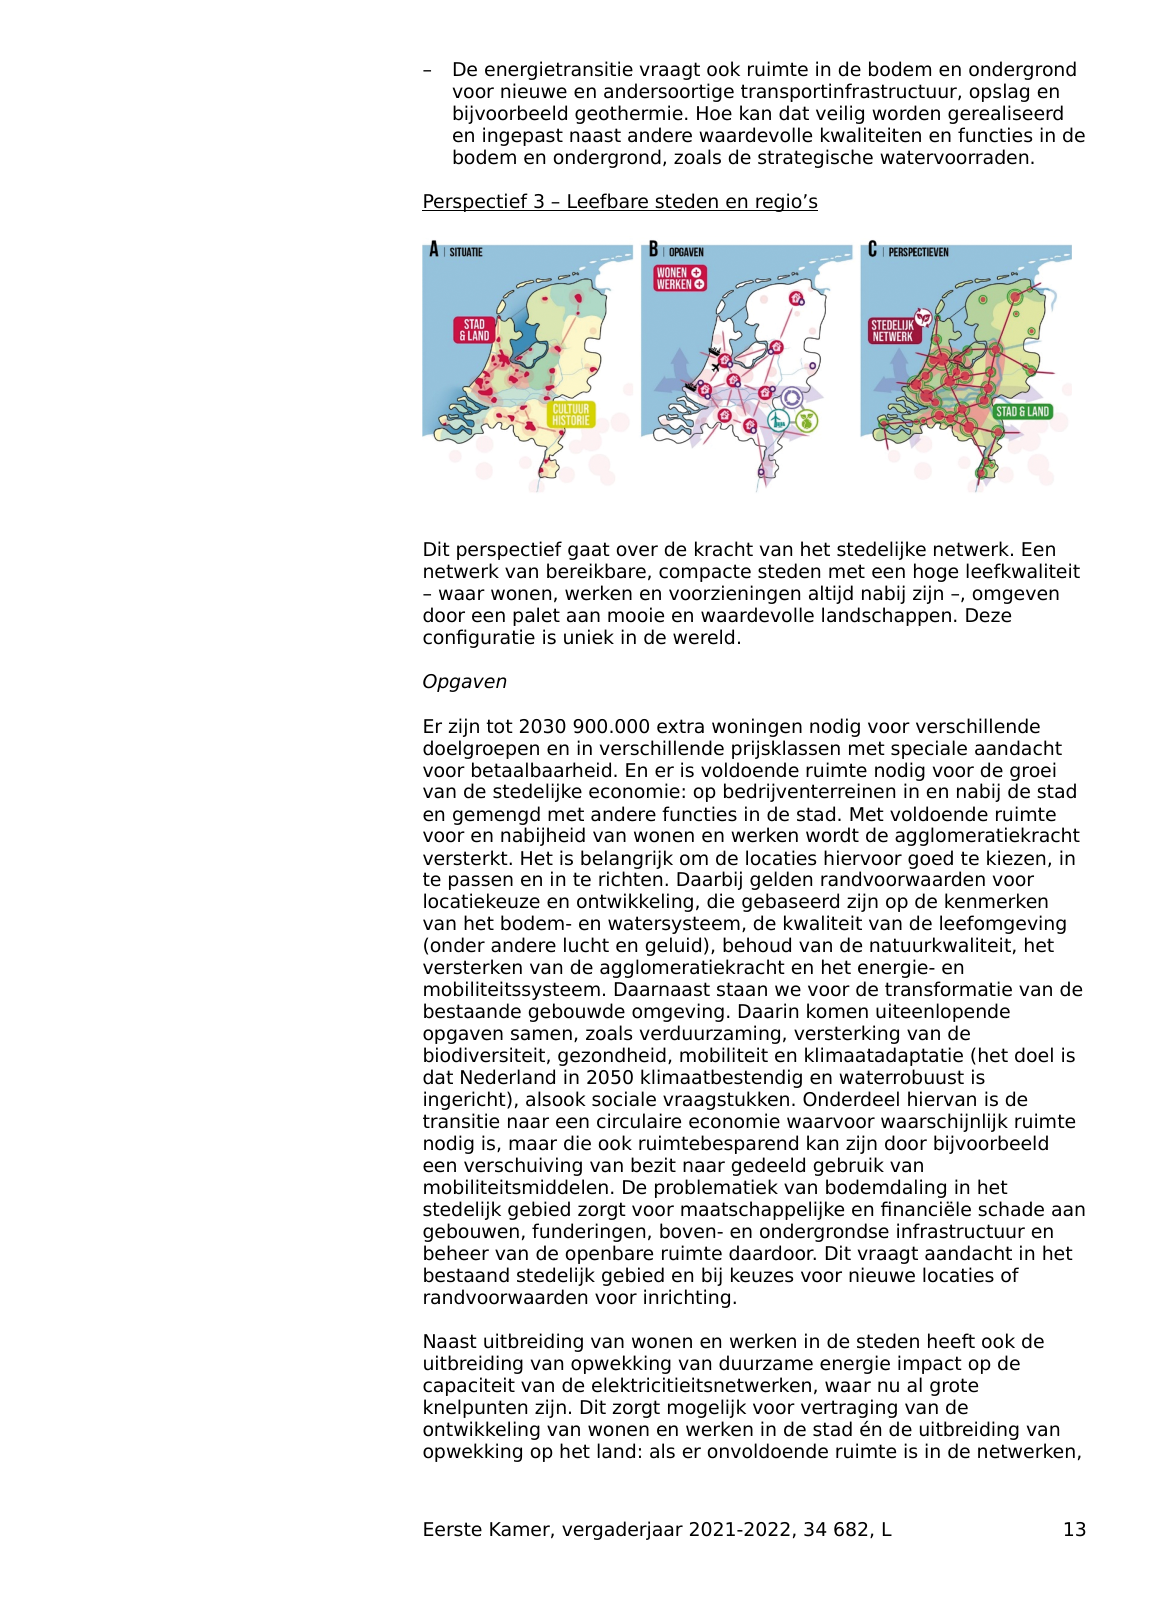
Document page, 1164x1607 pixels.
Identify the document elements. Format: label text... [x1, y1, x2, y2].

subtitle Perspectief 3 – Leefbare steden en regio’s [422, 191, 1087, 213]
text Dit perspectief gaat over de kracht van het stedelijke netwerk. Een netwerk van bereikbare, compacte steden met een hoge leefkwaliteit – waar wonen, werken en voorzieningen altijd nabij zijn –, omgeven door een palet aan mooie en waardevolle landschappen. Deze configuratie is uniek in de wereld. [422, 539, 1087, 649]
text Naast uitbreiding van wonen en werken in de steden heeft ook de uitbreiding van opwekking van duurzame energie impact op de capaciteit van de elektricitieitsnetwerken, waar nu al grote knelpunten zijn. Dit zorgt mogelijk voor vertraging van de ontwikkeling van wonen en werken in de stad én de uitbreiding van opwekking op het land: als er onvoldoende ruimte is in de netwerken, [422, 1331, 1087, 1463]
text Er zijn tot 2030 900.000 extra woningen nodig voor verschillende doelgroepen en in verschillende prijsklassen met speciale aandacht voor betaalbaarheid. En er is voldoende ruimte nodig voor de groei van de stedelijke economie: op bedrijventerreinen in en nabij de stad en gemengd met andere functies in de stad. Met voldoende ruimte voor en nabijheid van wonen en werken wordt de agglomeratiekracht versterkt. Het is belangrijk om de locaties hiervoor goed te kiezen, in te passen en in te richten. Daarbij gelden randvoorwaarden voor locatiekeuze en ontwikkeling, die gebaseerd zijn op de kenmerken van het bodem- en watersysteem, de kwaliteit van de leefomgeving (onder andere lucht en geluid), behoud van de natuurkwaliteit, het versterken van de agglomeratiekracht en het energie- en mobiliteitssysteem. Daarnaast staan we voor de transformatie van de bestaande gebouwde omgeving. Daarin komen uiteenlopende opgaven samen, zoals verduurzaming, versterking van de biodiversiteit, gezondheid, mobiliteit en klimaatadaptatie (het doel is dat Nederland in 2050 klimaatbestendig en waterrobuust is ingericht), alsook sociale vraagstukken. Onderdeel hiervan is de transitie naar een circulaire economie waarvoor waarschijnlijk ruimte nodig is, maar die ook ruimtebesparend kan zijn door bijvoorbeeld een verschuiving van bezit naar gedeeld gebruik van mobiliteitsmiddelen. De problematiek van bodemdaling in het stedelijk gebied zorgt voor maatschappelijke en financiële schade aan gebouwen, funderingen, boven- en ondergrondse infrastructuur en beheer van de openbare ruimte daardoor. Dit vraagt aandacht in het bestaand stedelijk gebied en bij keuzes voor nieuwe locaties of randvoorwaarden voor inrichting. [422, 716, 1087, 1309]
text – De energietransitie vraagt ook ruimte in de bodem en ondergrond voor nieuwe en andersoortige transportinfrastructuur, opslag en bijvoorbeeld geothermie. Hoe kan dat veilig worden gerealiseerd en ingepast naast andere waardevolle kwaliteiten en functies in de bodem en ondergrond, zoals de strategische watervoorraden. [422, 59, 1087, 169]
subtitle Opgaven [422, 671, 1087, 693]
picture [422, 235, 1072, 496]
